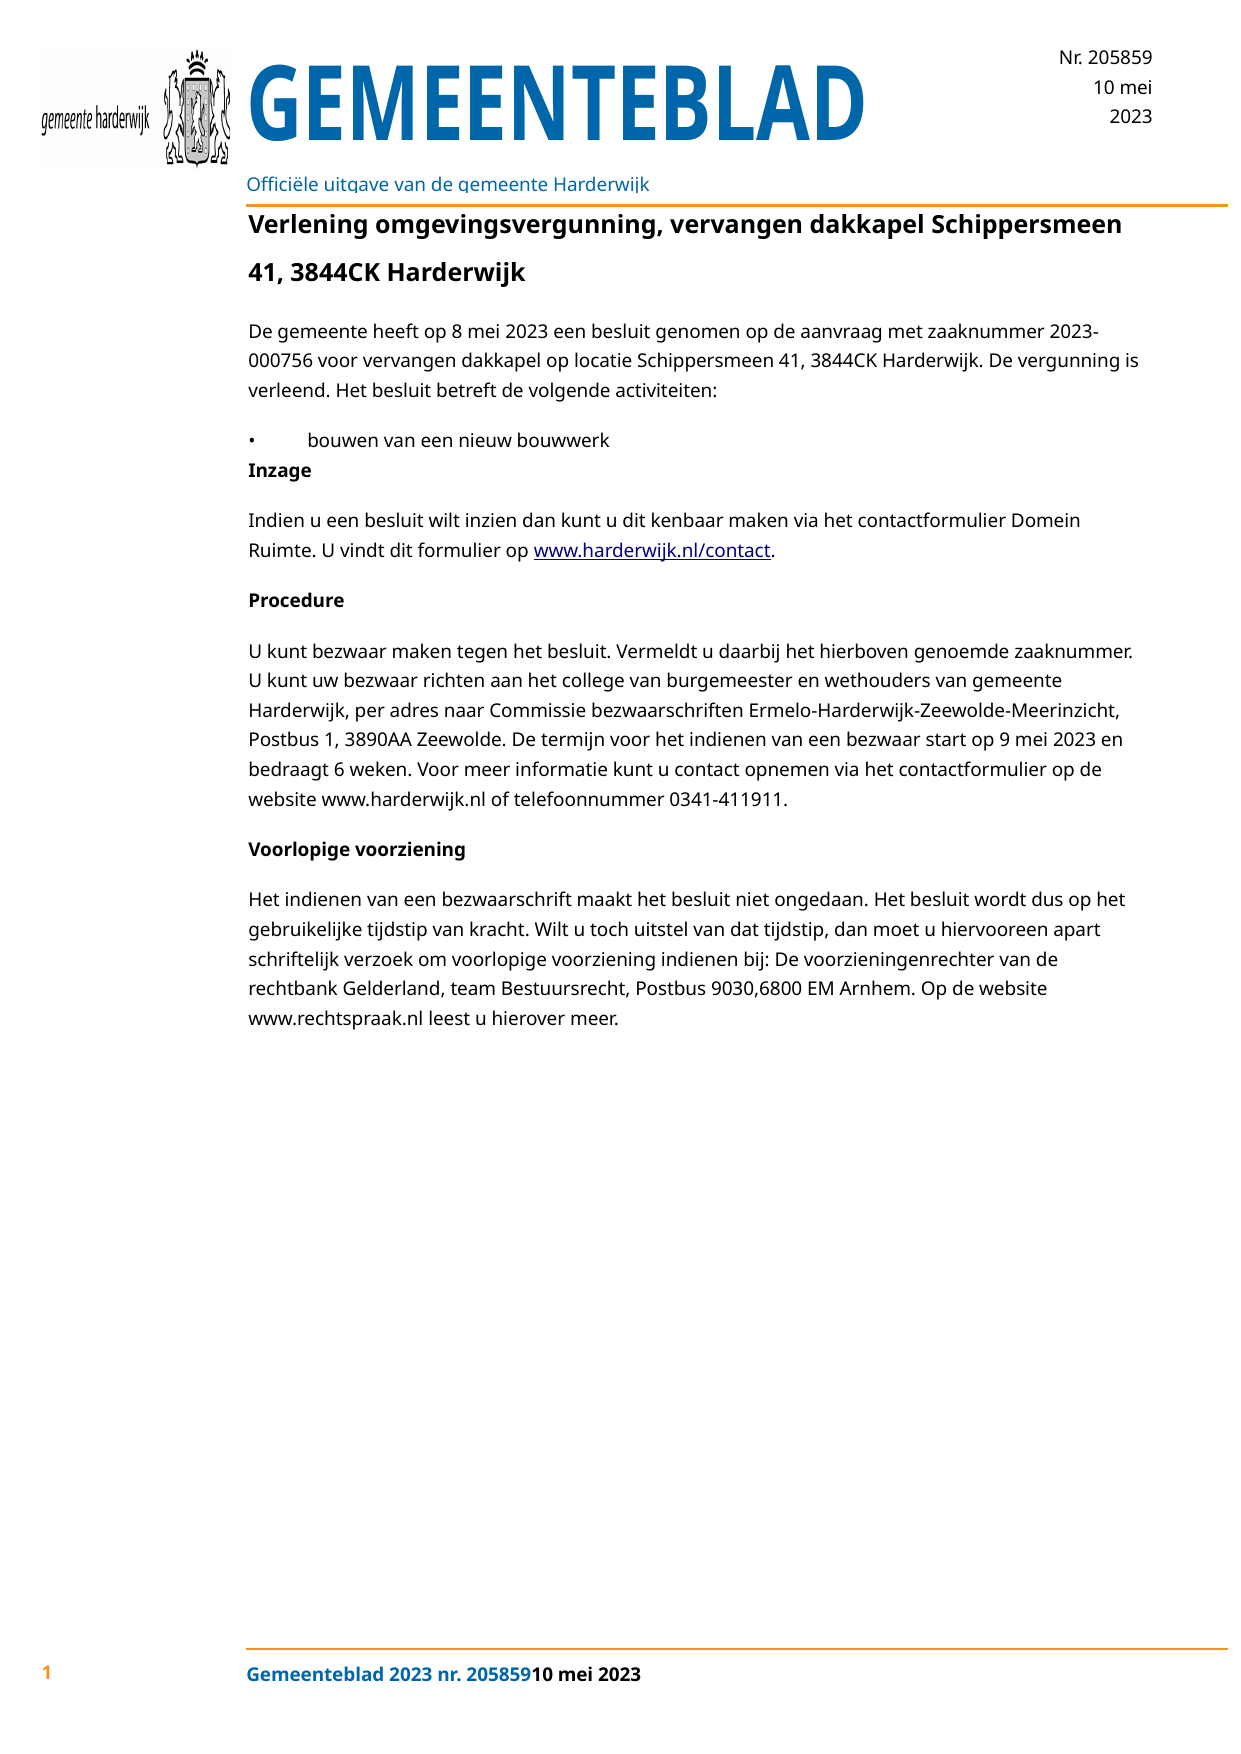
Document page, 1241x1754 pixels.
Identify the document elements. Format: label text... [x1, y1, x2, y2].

text Het indienen van een bezwaarschrift maakt het besluit niet ongedaan. Het besluit wordt dus op het gebruikelijke tijdstip van kracht. Wilt u toch uitstel van dat tijdstip, dan moet u hiervooreen apart schriftelijk verzoek om voorlopige voorziening indienen bij: De voorzieningenrechter van de rechtbank Gelderland, team Bestuursrecht, Postbus 9030,6800 EM Arnhem. Op de website www.rechtspraak.nl leest u hierover meer. [248, 887, 1152, 1031]
text Verlening omgevingsvergunning, vervangen dakkapel Schippersmeen 41, 3844CK Harderwijk [248, 207, 1152, 288]
text U kunt bezwaar maken tegen het besluit. Vermeldt u daarbij het hierboven genoemde zaaknummer. U kunt uw bezwaar richten aan het college van burgemeester en wethouders van gemeente Harderwijk, per adres naar Commissie bezwaarschriften Ermelo-Harderwijk-Zeewolde-Meerinzicht, Postbus 1, 3890AA Zeewolde. De termijn voor het indienen van een bezwaar start op 9 mei 2023 en bedraagt 6 weken. Voor meer informatie kunt u contact opnemen via het contactformulier op de website www.harderwijk.nl of telefoonnummer 0341-411911. [248, 638, 1152, 812]
text Inzage [248, 457, 1152, 483]
text De gemeente heeft op 8 mei 2023 een besluit genomen op de aanvraag met zaaknummer 2023-000756 voor vervangen dakkapel op locatie Schippersmeen 41, 3844CK Harderwijk. De vergunning is verleend. Het besluit betreft de volgende activiteiten: [248, 318, 1152, 403]
text Voorlopige voorziening [248, 836, 1152, 862]
text Procedure [248, 587, 1152, 613]
picture [41, 47, 231, 172]
text Indien u een besluit wilt inzien dan kunt u dit kenbaar maken via het contactformulier Domein Ruimte. U vindt dit formulier op www.harderwijk.nl/contact. [248, 507, 1152, 563]
list bouwen van een nieuw bouwwerk [248, 427, 1152, 453]
